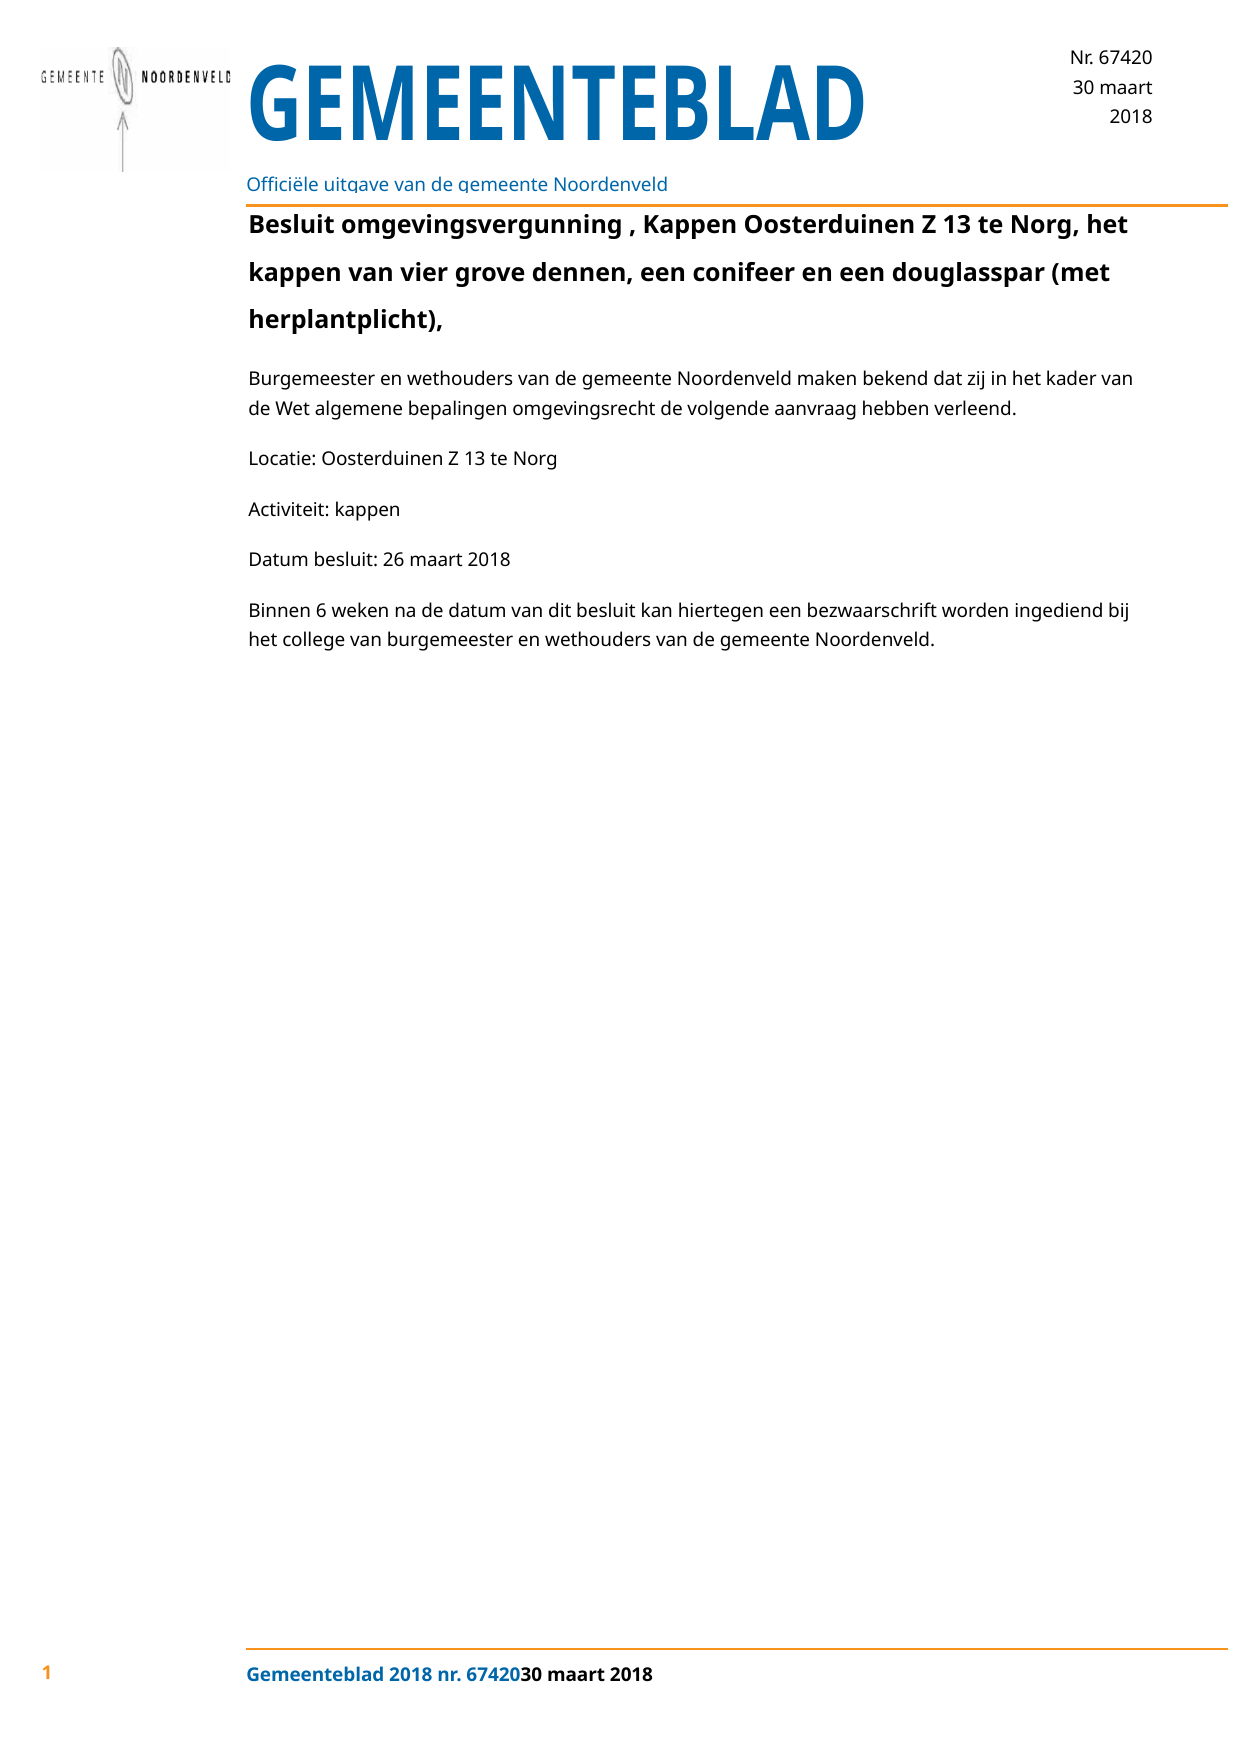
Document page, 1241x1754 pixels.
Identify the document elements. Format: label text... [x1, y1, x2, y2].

text Activiteit: kappen [248, 496, 1152, 522]
text Binnen 6 weken na de datum van dit besluit kan hiertegen een bezwaarschrift worden ingediend bij het college van burgemeester en wethouders van de gemeente Noordenveld. [248, 597, 1152, 652]
text Locatie: Oosterduinen Z 13 te Norg [248, 446, 1152, 471]
picture [41, 47, 231, 172]
text Burgemeester en wethouders van de gemeente Noordenveld maken bekend dat zij in het kader van de Wet algemene bepalingen omgevingsrecht de volgende aanvraag hebben verleend. [248, 366, 1152, 421]
text Besluit omgevingsvergunning , Kappen Oosterduinen Z 13 te Norg, het kappen van vier grove dennen, een conifeer en een douglasspar (met herplantplicht), [248, 207, 1152, 336]
text Datum besluit: 26 maart 2018 [248, 546, 1152, 572]
